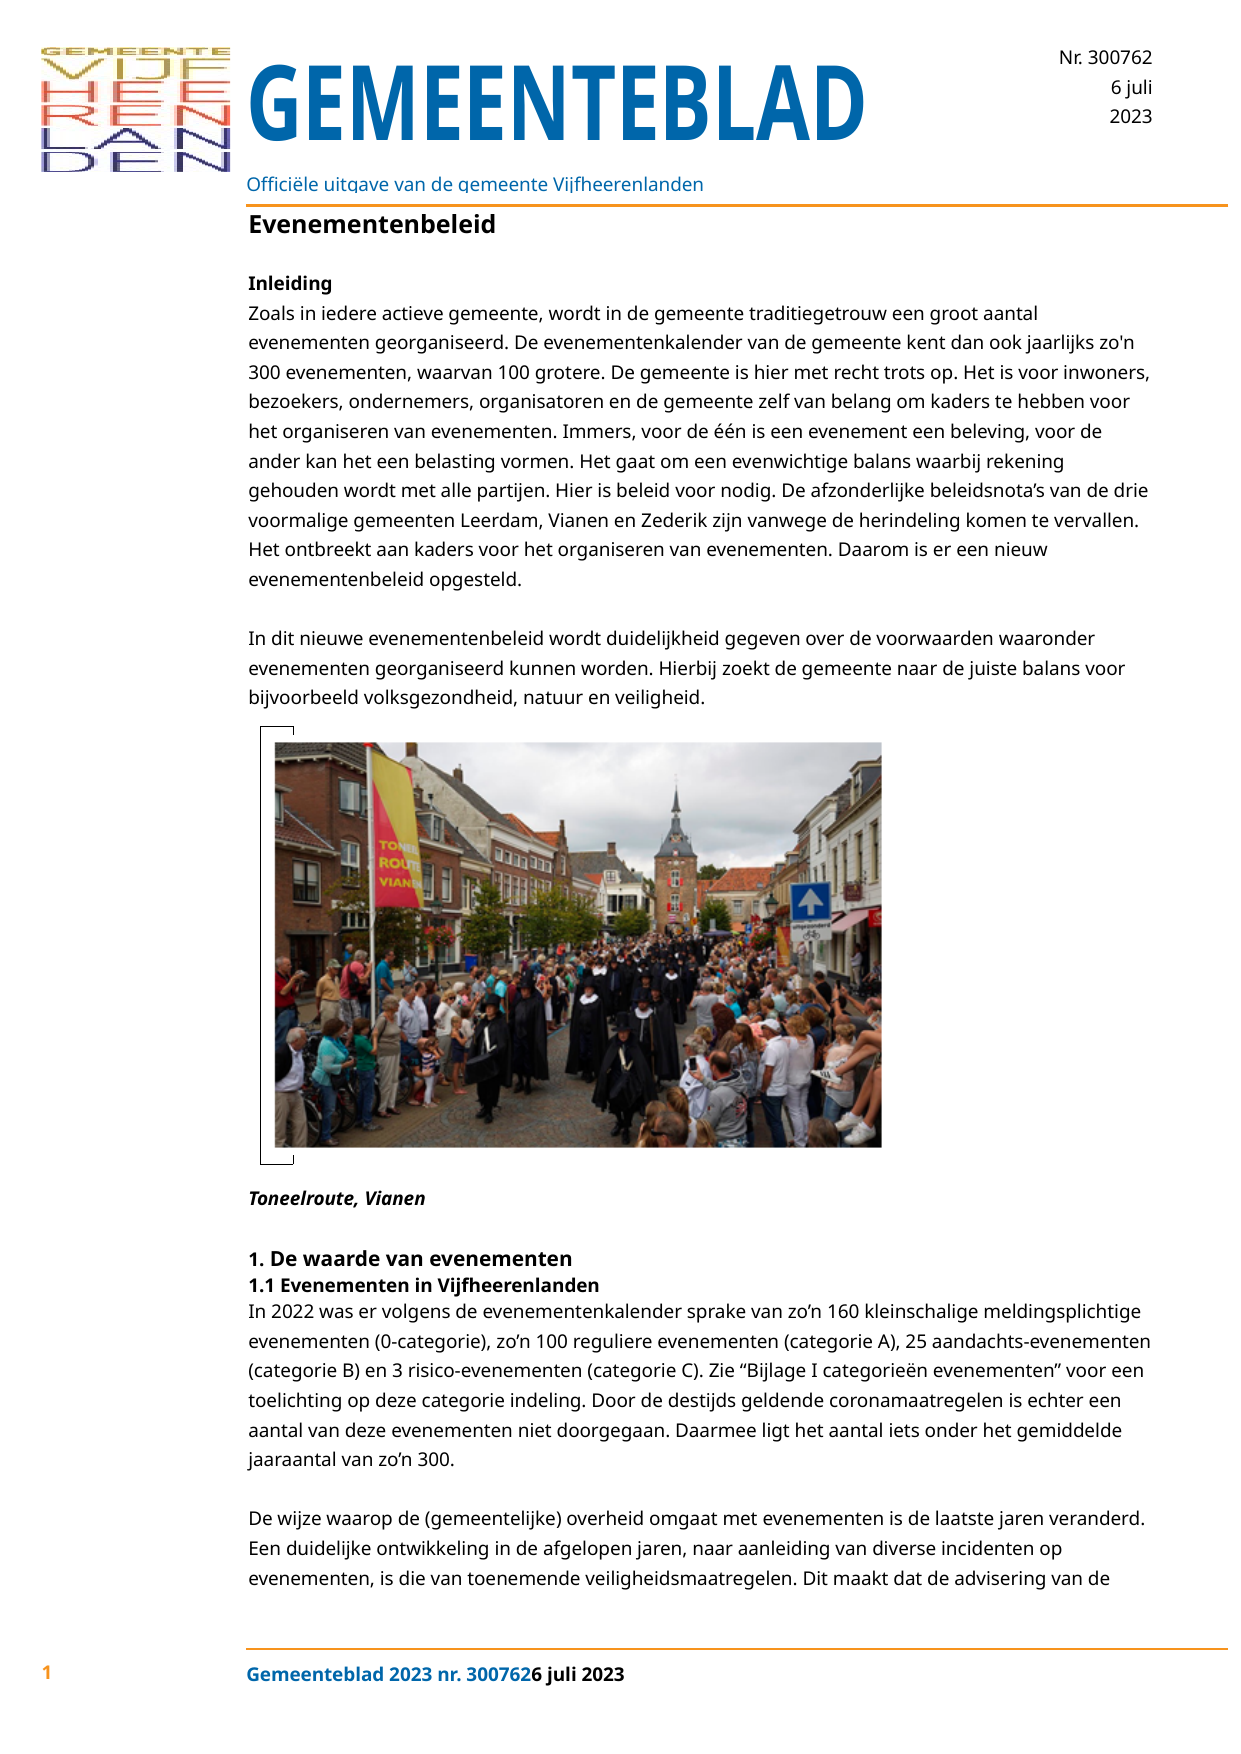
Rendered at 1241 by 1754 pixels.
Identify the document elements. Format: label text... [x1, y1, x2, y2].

text In dit nieuwe evenementenbeleid wordt duidelijkheid gegeven over de voorwaarden waaronder evenementen georganiseerd kunnen worden. Hierbij zoekt de gemeente naar de juiste balans voor bijvoorbeeld volksgezondheid, natuur en veiligheid. [248, 625, 1152, 710]
text 1. De waarde van evenementen [248, 1244, 1152, 1273]
text Zoals in iedere actieve gemeente, wordt in de gemeente traditiegetrouw een groot aantal evenementen georganiseerd. De evenementenkalender van de gemeente kent dan ook jaarlijks zo'n 300 evenementen, waarvan 100 grotere. De gemeente is hier met recht trots op. Het is voor inwoners, bezoekers, ondernemers, organisatoren en de gemeente zelf van belang om kaders te hebben voor het organiseren van evenementen. Immers, voor de één is een evenement een beleving, voor de ander kan het een belasting vormen. Het gaat om een evenwichtige balans waarbij rekening gehouden wordt met alle partijen. Hier is beleid voor nodig. De afzonderlijke beleidsnota’s van de drie voormalige gemeenten Leerdam, Vianen en Zederik zijn vanwege de herindeling komen te vervallen. Het ontbreekt aan kaders voor het organiseren van evenementen. Daarom is er een nieuw evenementenbeleid opgesteld. [248, 300, 1152, 592]
text In 2022 was er volgens de evenementenkalender sprake van zo’n 160 kleinschalige meldingsplichtige evenementen (0-categorie), zo’n 100 reguliere evenementen (categorie A), 25 aandachts-evenementen (categorie B) en 3 risico-evenementen (categorie C). Zie “Bijlage I categorieën evenementen” voor een toelichting op deze categorie indeling. Door de destijds geldende coronamaatregelen is echter een aantal van deze evenementen niet doorgegaan. Daarmee ligt het aantal iets onder het gemiddelde jaaraantal van zo’n 300. [248, 1298, 1152, 1472]
text Inleiding [248, 270, 1152, 296]
text De wijze waarop de (gemeentelijke) overheid omgaat met evenementen is de laatste jaren veranderd. Een duidelijke ontwikkeling in de afgelopen jaren, naar aanleiding van diverse incidenten op evenementen, is die van toenemende veiligheidsmaatregelen. Dit maakt dat de advisering van de [248, 1506, 1152, 1590]
text Evenementenbeleid [248, 207, 1152, 241]
picture [41, 47, 231, 172]
text Toneelroute, Vianen [248, 1185, 1152, 1211]
picture [268, 735, 889, 1155]
text 1.1 Evenementen in Vijfheerenlanden [248, 1273, 1152, 1298]
